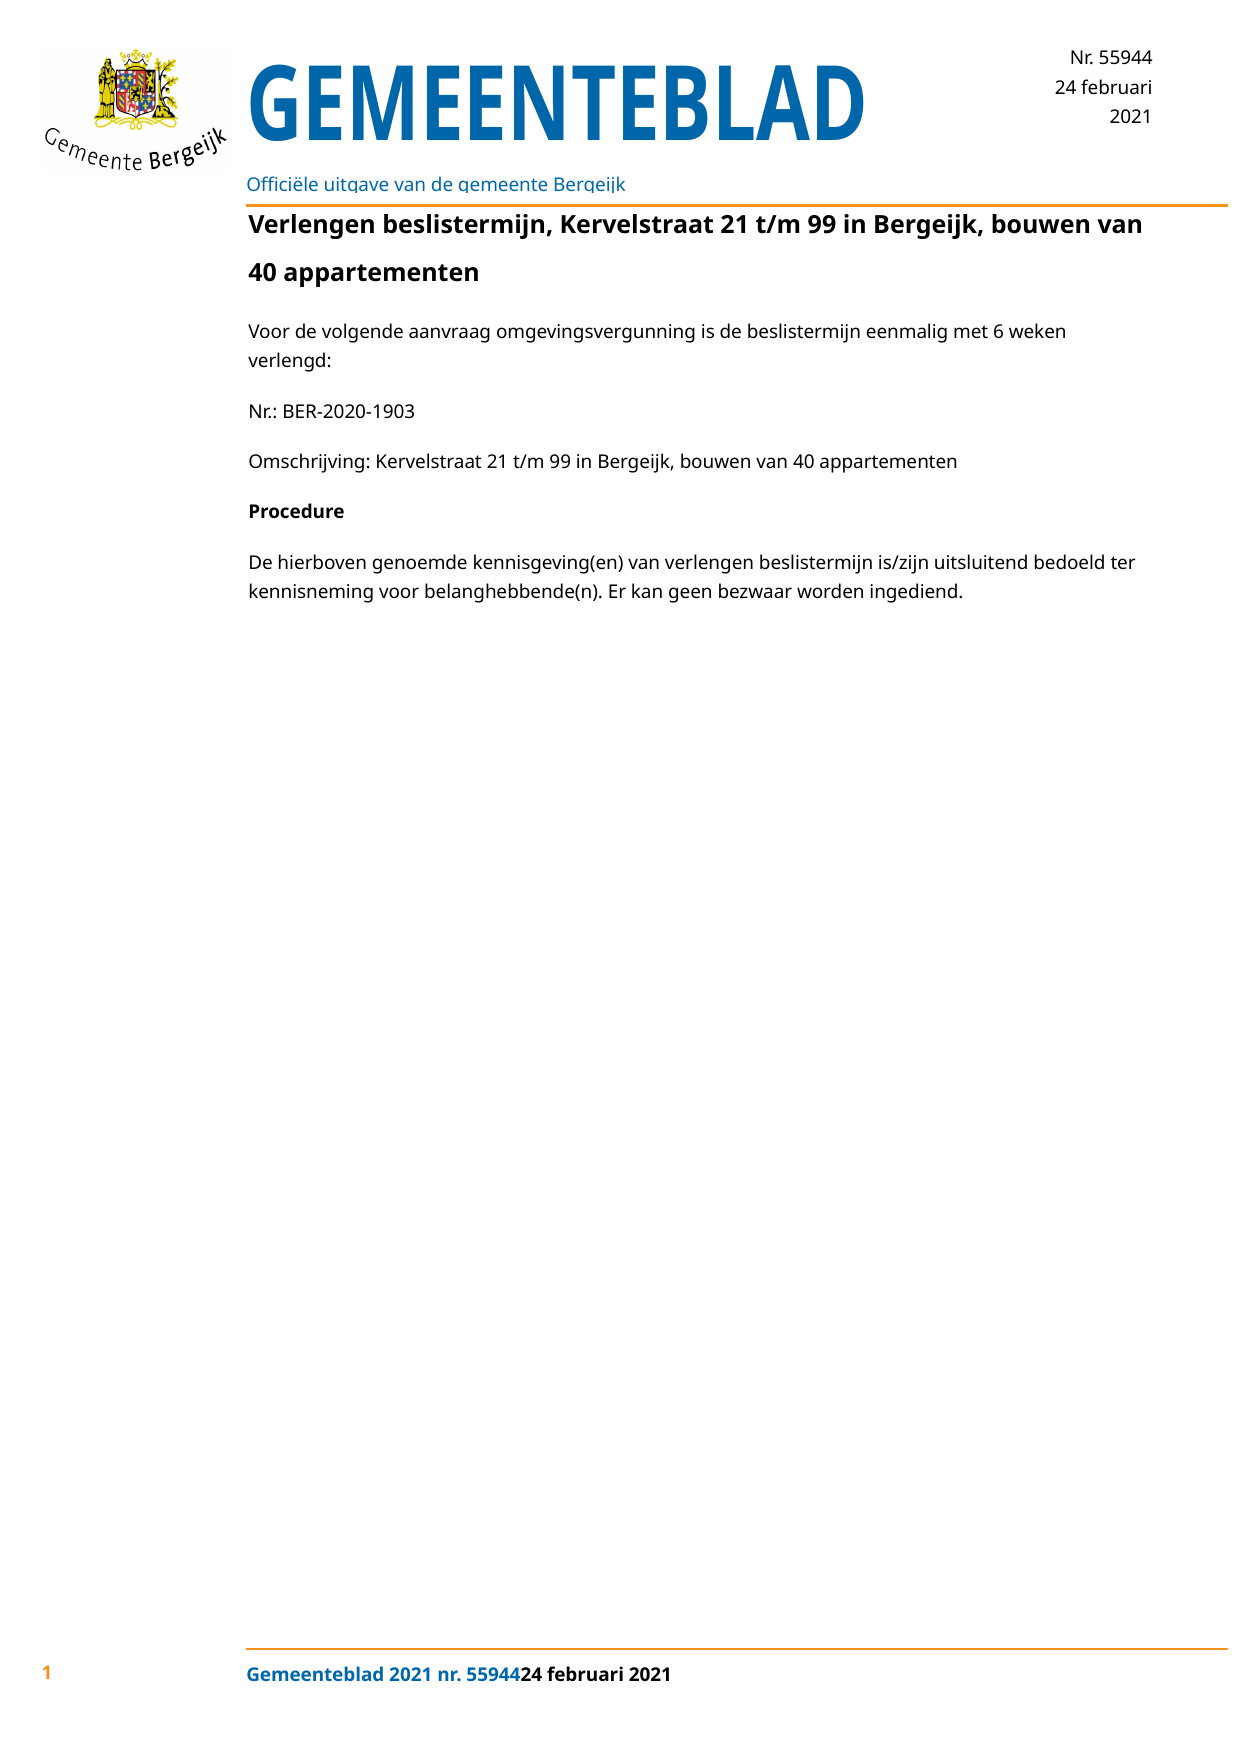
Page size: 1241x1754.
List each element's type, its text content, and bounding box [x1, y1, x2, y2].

text Omschrijving: Kervelstraat 21 t/m 99 in Bergeijk, bouwen van 40 appartementen [248, 448, 1152, 474]
text Procedure [248, 499, 1152, 524]
text Voor de volgende aanvraag omgevingsvergunning is de beslistermijn eenmalig met 6 weken verlengd: [248, 318, 1152, 373]
picture [41, 47, 231, 172]
text De hierboven genoemde kennisgeving(en) van verlengen beslistermijn is/zijn uitsluitend bedoeld ter kennisneming voor belanghebbende(n). Er kan geen bezwaar worden ingediend. [248, 549, 1152, 604]
text Verlengen beslistermijn, Kervelstraat 21 t/m 99 in Bergeijk, bouwen van 40 appartementen [248, 207, 1152, 288]
text Nr.: BER-2020-1903 [248, 398, 1152, 424]
